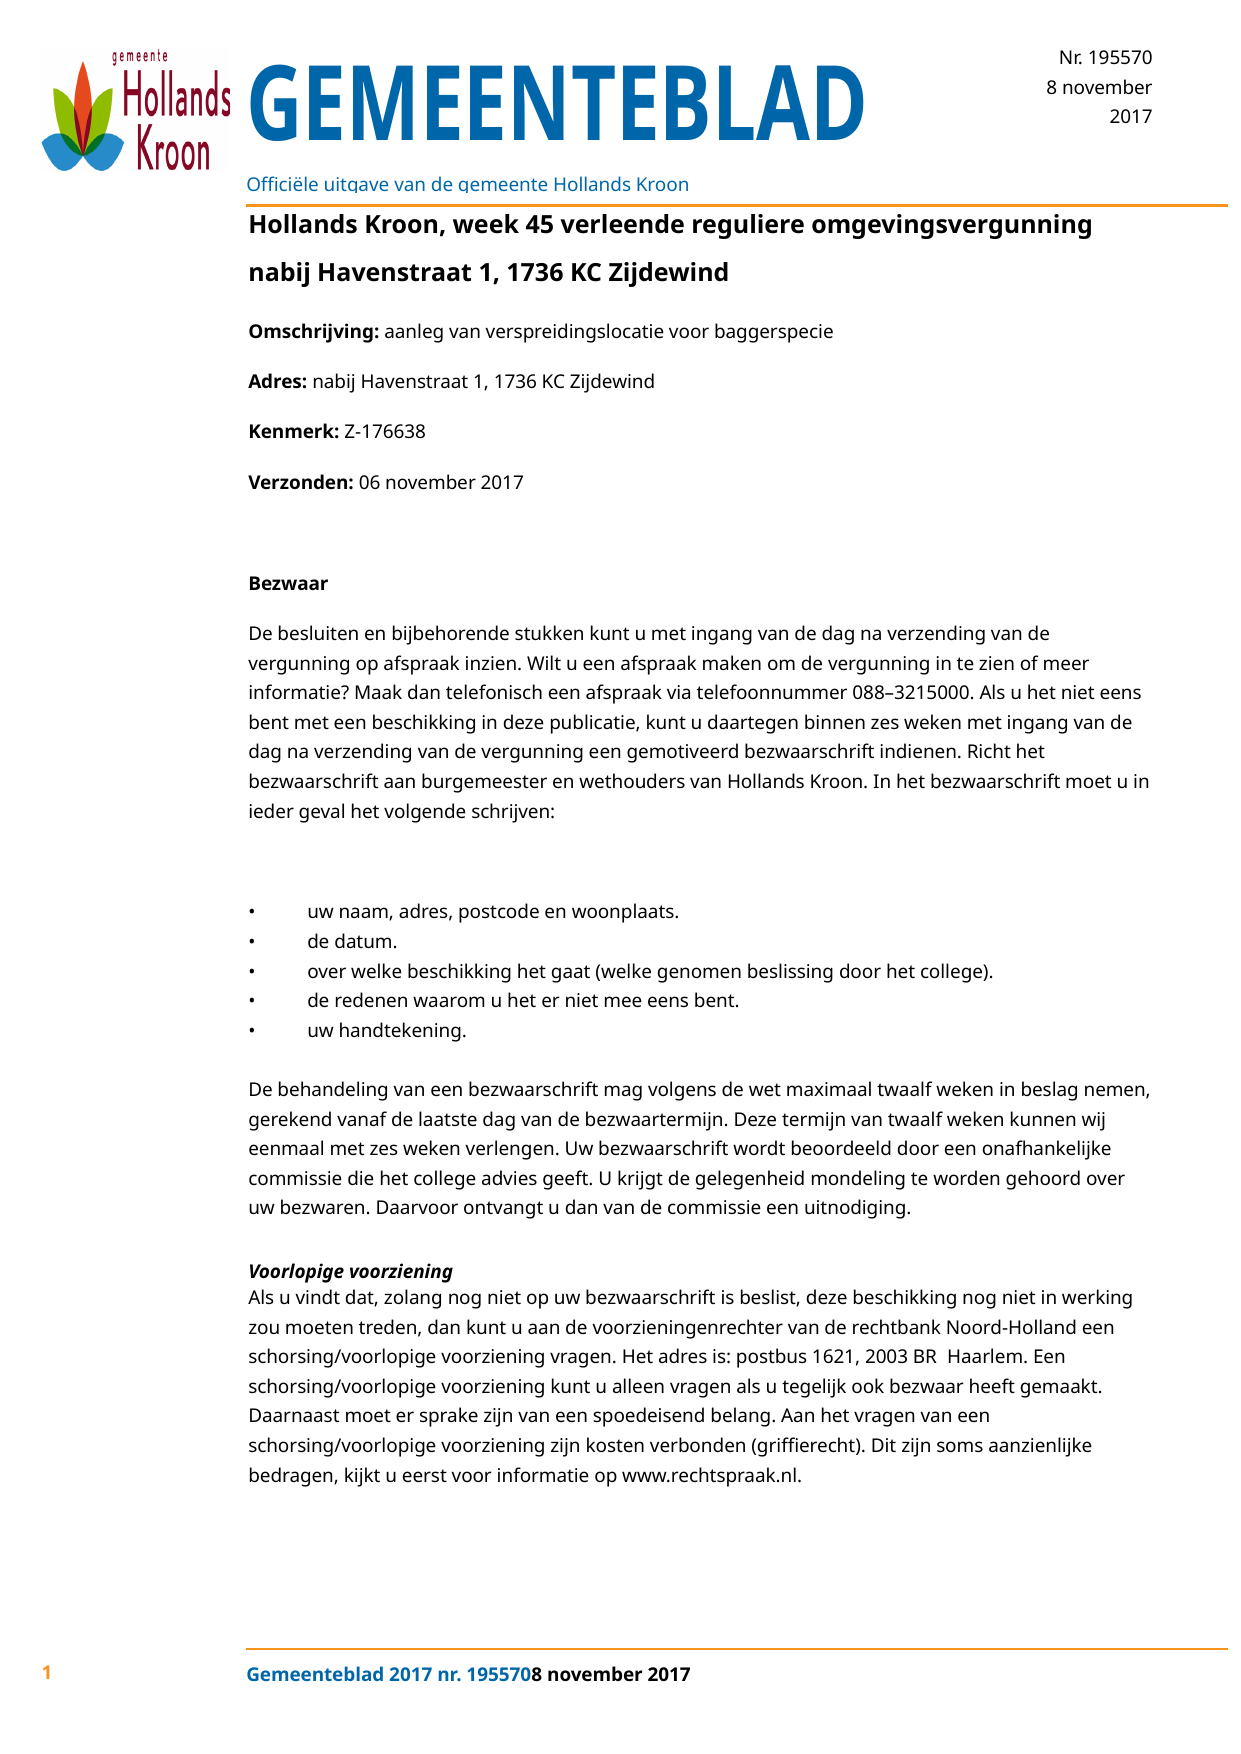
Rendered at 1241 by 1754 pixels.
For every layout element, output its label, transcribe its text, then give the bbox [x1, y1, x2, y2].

text Kenmerk: Z-176638 [248, 419, 1152, 444]
text Voorlopige voorziening [248, 1258, 1152, 1284]
text Omschrijving: aanleg van verspreidingslocatie voor baggerspecie [248, 318, 1152, 344]
text De besluiten en bijbehorende stukken kunt u met ingang van de dag na verzending van de vergunning op afspraak inzien. Wilt u een afspraak maken om de vergunning in te zien of meer informatie? Maak dan telefonisch een afspraak via telefoonnummer 088–3215000. Als u het niet eens bent met een beschikking in deze publicatie, kunt u daartegen binnen zes weken met ingang van de dag na verzending van de vergunning een gemotiveerd bezwaarschrift indienen. Richt het bezwaarschrift aan burgemeester en wethouders van Hollands Kroon. In het bezwaarschrift moet u in ieder geval het volgende schrijven: [248, 620, 1152, 824]
list de redenen waarom u het er niet mee eens bent. [248, 987, 1152, 1013]
picture [41, 47, 231, 172]
text Hollands Kroon, week 45 verleende reguliere omgevingsvergunning nabij Havenstraat 1, 1736 KC Zijdewind [248, 207, 1152, 288]
text Bezwaar [248, 570, 1152, 596]
text Verzonden: 06 november 2017 [248, 469, 1152, 495]
list over welke beschikking het gaat (welke genomen beslissing door het college). [248, 958, 1152, 984]
text Als u vindt dat, zolang nog niet op uw bezwaarschrift is beslist, deze beschikking nog niet in werking zou moeten treden, dan kunt u aan de voorzieningenrechter van de rechtbank Noord-Holland een schorsing/voorlopige voorziening vragen. Het adres is: postbus 1621, 2003 BR Haarlem. Een schorsing/voorlopige voorziening kunt u alleen vragen als u tegelijk ook bezwaar heeft gemaakt. Daarnaast moet er sprake zijn van een spoedeisend belang. Aan het vragen van een schorsing/voorlopige voorziening zijn kosten verbonden (griffierecht). Dit zijn soms aanzienlijke bedragen, kijkt u eerst voor informatie op www.rechtspraak.nl. [248, 1284, 1152, 1487]
list uw handtekening. [248, 1017, 1152, 1043]
list de datum. [248, 928, 1152, 954]
text Adres: nabij Havenstraat 1, 1736 KC Zijdewind [248, 368, 1152, 394]
list uw naam, adres, postcode en woonplaats. [248, 899, 1152, 924]
text De behandeling van een bezwaarschrift mag volgens de wet maximaal twaalf weken in beslag nemen, gerekend vanaf de laatste dag van de bezwaartermijn. Deze termijn van twaalf weken kunnen wij eenmaal met zes weken verlengen. Uw bezwaarschrift wordt beoordeeld door een onafhankelijke commissie die het college advies geeft. U krijgt de gelegenheid mondeling te worden gehoord over uw bezwaren. Daarvoor ontvangt u dan van de commissie een uitnodiging. [248, 1076, 1152, 1220]
